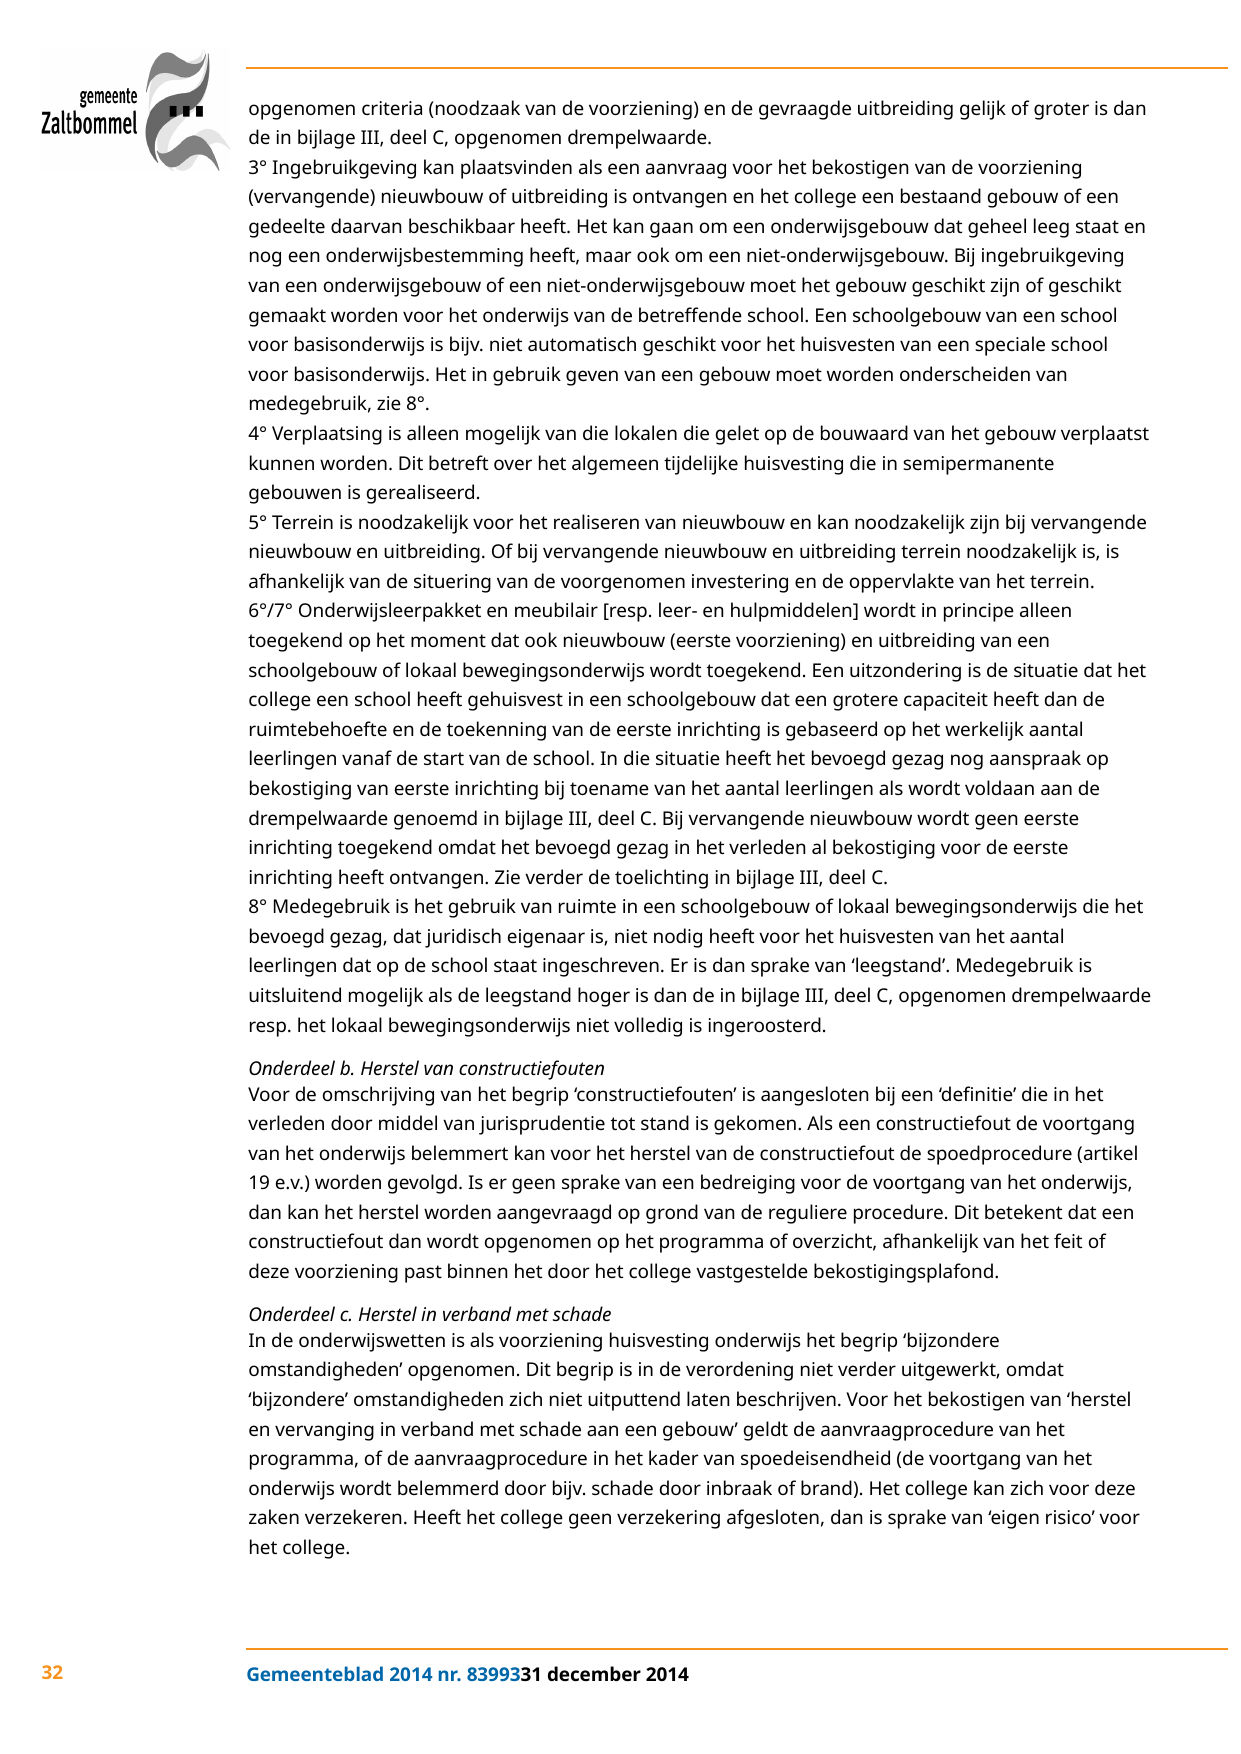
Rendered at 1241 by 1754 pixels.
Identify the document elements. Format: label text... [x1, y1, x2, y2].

text opgenomen criteria (noodzaak van de voorziening) en de gevraagde uitbreiding gelijk of groter is dan de in bijlage III, deel C, opgenomen drempelwaarde. [248, 95, 1152, 150]
text 6°/7° Onderwijsleerpakket en meubilair [resp. leer- en hulpmiddelen] wordt in principe alleen toegekend op het moment dat ook nieuwbouw (eerste voorziening) en uitbreiding van een schoolgebouw of lokaal bewegingsonderwijs wordt toegekend. Een uitzondering is de situatie dat het college een school heeft gehuisvest in een schoolgebouw dat een grotere capaciteit heeft dan de ruimtebehoefte en de toekenning van de eerste inrichting is gebaseerd op het werkelijk aantal leerlingen vanaf de start van de school. In die situatie heeft het bevoegd gezag nog aanspraak op bekostiging van eerste inrichting bij toename van het aantal leerlingen als wordt voldaan aan de drempelwaarde genoemd in bijlage III, deel C. Bij vervangende nieuwbouw wordt geen eerste inrichting toegekend omdat het bevoegd gezag in het verleden al bekostiging voor de eerste inrichting heeft ontvangen. Zie verder de toelichting in bijlage III, deel C. [248, 598, 1152, 890]
text In de onderwijswetten is als voorziening huisvesting onderwijs het begrip ‘bijzondere omstandigheden’ opgenomen. Dit begrip is in de verordening niet verder uitgewerkt, omdat ‘bijzondere’ omstandigheden zich niet uitputtend laten beschrijven. Voor het bekostigen van ‘herstel en vervanging in verband met schade aan een gebouw’ geldt de aanvraagprocedure van het programma, of de aanvraagprocedure in het kader van spoedeisendheid (de voortgang van het onderwijs wordt belemmerd door bijv. schade door inbraak of brand). Het college kan zich voor deze zaken verzekeren. Heeft het college geen verzekering afgesloten, dan is sprake van ‘eigen risico’ voor het college. [248, 1327, 1152, 1560]
text Onderdeel c. Herstel in verband met schade [248, 1301, 1152, 1327]
text 5° Terrein is noodzakelijk voor het realiseren van nieuwbouw en kan noodzakelijk zijn bij vervangende nieuwbouw en uitbreiding. Of bij vervangende nieuwbouw en uitbreiding terrein noodzakelijk is, is afhankelijk van de situering van de voorgenomen investering en de oppervlakte van het terrein. [248, 509, 1152, 594]
text Onderdeel b. Herstel van constructiefouten [248, 1055, 1152, 1081]
text Voor de omschrijving van het begrip ‘constructiefouten’ is aangesloten bij een ‘definitie’ die in het verleden door middel van jurisprudentie tot stand is gekomen. Als een constructiefout de voortgang van het onderwijs belemmert kan voor het herstel van de constructiefout de spoedprocedure (artikel 19 e.v.) worden gevolgd. Is er geen sprake van een bedreiging voor de voortgang van het onderwijs, dan kan het herstel worden aangevraagd op grond van de reguliere procedure. Dit betekent dat een constructiefout dan wordt opgenomen op het programma of overzicht, afhankelijk van het feit of deze voorziening past binnen het door het college vastgestelde bekostigingsplafond. [248, 1081, 1152, 1284]
text 8° Medegebruik is het gebruik van ruimte in een schoolgebouw of lokaal bewegingsonderwijs die het bevoegd gezag, dat juridisch eigenaar is, niet nodig heeft voor het huisvesten van het aantal leerlingen dat op de school staat ingeschreven. Er is dan sprake van ‘leegstand’. Medegebruik is uitsluitend mogelijk als de leegstand hoger is dan de in bijlage III, deel C, opgenomen drempelwaarde resp. het lokaal bewegingsonderwijs niet volledig is ingeroosterd. [248, 893, 1152, 1038]
text 4° Verplaatsing is alleen mogelijk van die lokalen die gelet op de bouwaard van het gebouw verplaatst kunnen worden. Dit betreft over het algemeen tijdelijke huisvesting die in semipermanente gebouwen is gerealiseerd. [248, 420, 1152, 505]
text 3° Ingebruikgeving kan plaatsvinden als een aanvraag voor het bekostigen van de voorziening (vervangende) nieuwbouw of uitbreiding is ontvangen en het college een bestaand gebouw of een gedeelte daarvan beschikbaar heeft. Het kan gaan om een onderwijsgebouw dat geheel leeg staat en nog een onderwijsbestemming heeft, maar ook om een niet-onderwijsgebouw. Bij ingebruikgeving van een onderwijsgebouw of een niet-onderwijsgebouw moet het gebouw geschikt zijn of geschikt gemaakt worden voor het onderwijs van de betreffende school. Een schoolgebouw van een school voor basisonderwijs is bijv. niet automatisch geschikt voor het huisvesten van een speciale school voor basisonderwijs. Het in gebruik geven van een gebouw moet worden onderscheiden van medegebruik, zie 8°. [248, 154, 1152, 416]
picture [41, 47, 231, 172]
